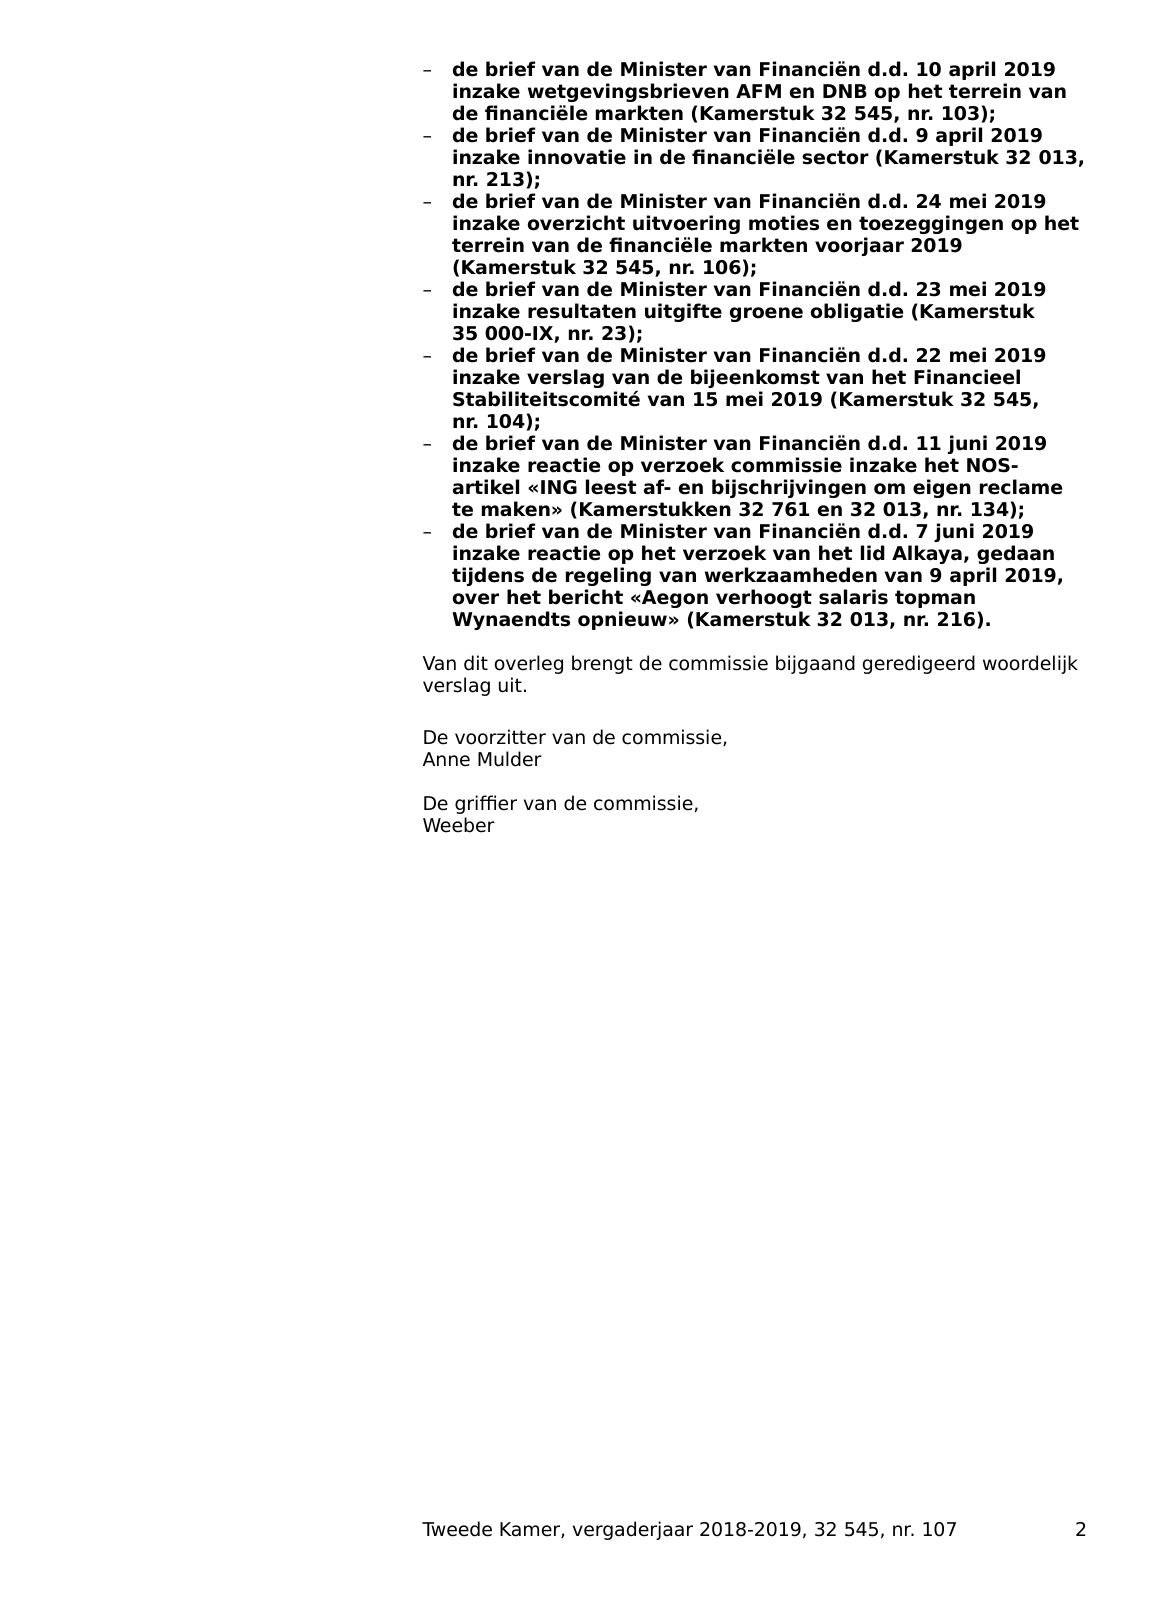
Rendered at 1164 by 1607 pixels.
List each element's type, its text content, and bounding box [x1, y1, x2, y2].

text De voorzitter van de commissie, Anne Mulder [422, 727, 1087, 771]
text Van dit overleg brengt de commissie bijgaand geredigeerd woordelijk verslag uit. [422, 653, 1087, 697]
text – de brief van de Minister van Financiën d.d. 24 mei 2019 inzake overzicht uitvoering moties en toezeggingen op het terrein van de financiële markten voorjaar 2019 (Kamerstuk 32 545, nr. 106); [422, 191, 1087, 279]
text – de brief van de Minister van Financiën d.d. 7 juni 2019 inzake reactie op het verzoek van het lid Alkaya, gedaan tijdens de regeling van werkzaamheden van 9 april 2019, over het bericht «Aegon verhoogt salaris topman Wynaendts opnieuw» (Kamerstuk 32 013, nr. 216). [422, 521, 1087, 631]
text – de brief van de Minister van Financiën d.d. 10 april 2019 inzake wetgevingsbrieven AFM en DNB op het terrein van de financiële markten (Kamerstuk 32 545, nr. 103); [422, 59, 1087, 125]
text – de brief van de Minister van Financiën d.d. 23 mei 2019 inzake resultaten uitgifte groene obligatie (Kamerstuk 35 000-IX, nr. 23); [422, 279, 1087, 345]
text – de brief van de Minister van Financiën d.d. 22 mei 2019 inzake verslag van de bijeenkomst van het Financieel Stabiliteitscomité van 15 mei 2019 (Kamerstuk 32 545, nr. 104); [422, 345, 1087, 433]
text De griffier van de commissie, Weeber [422, 793, 1087, 837]
text – de brief van de Minister van Financiën d.d. 9 april 2019 inzake innovatie in de financiële sector (Kamerstuk 32 013, nr. 213); [422, 125, 1087, 191]
text – de brief van de Minister van Financiën d.d. 11 juni 2019 inzake reactie op verzoek commissie inzake het NOS-artikel «ING leest af- en bijschrijvingen om eigen reclame te maken» (Kamerstukken 32 761 en 32 013, nr. 134); [422, 433, 1087, 521]
